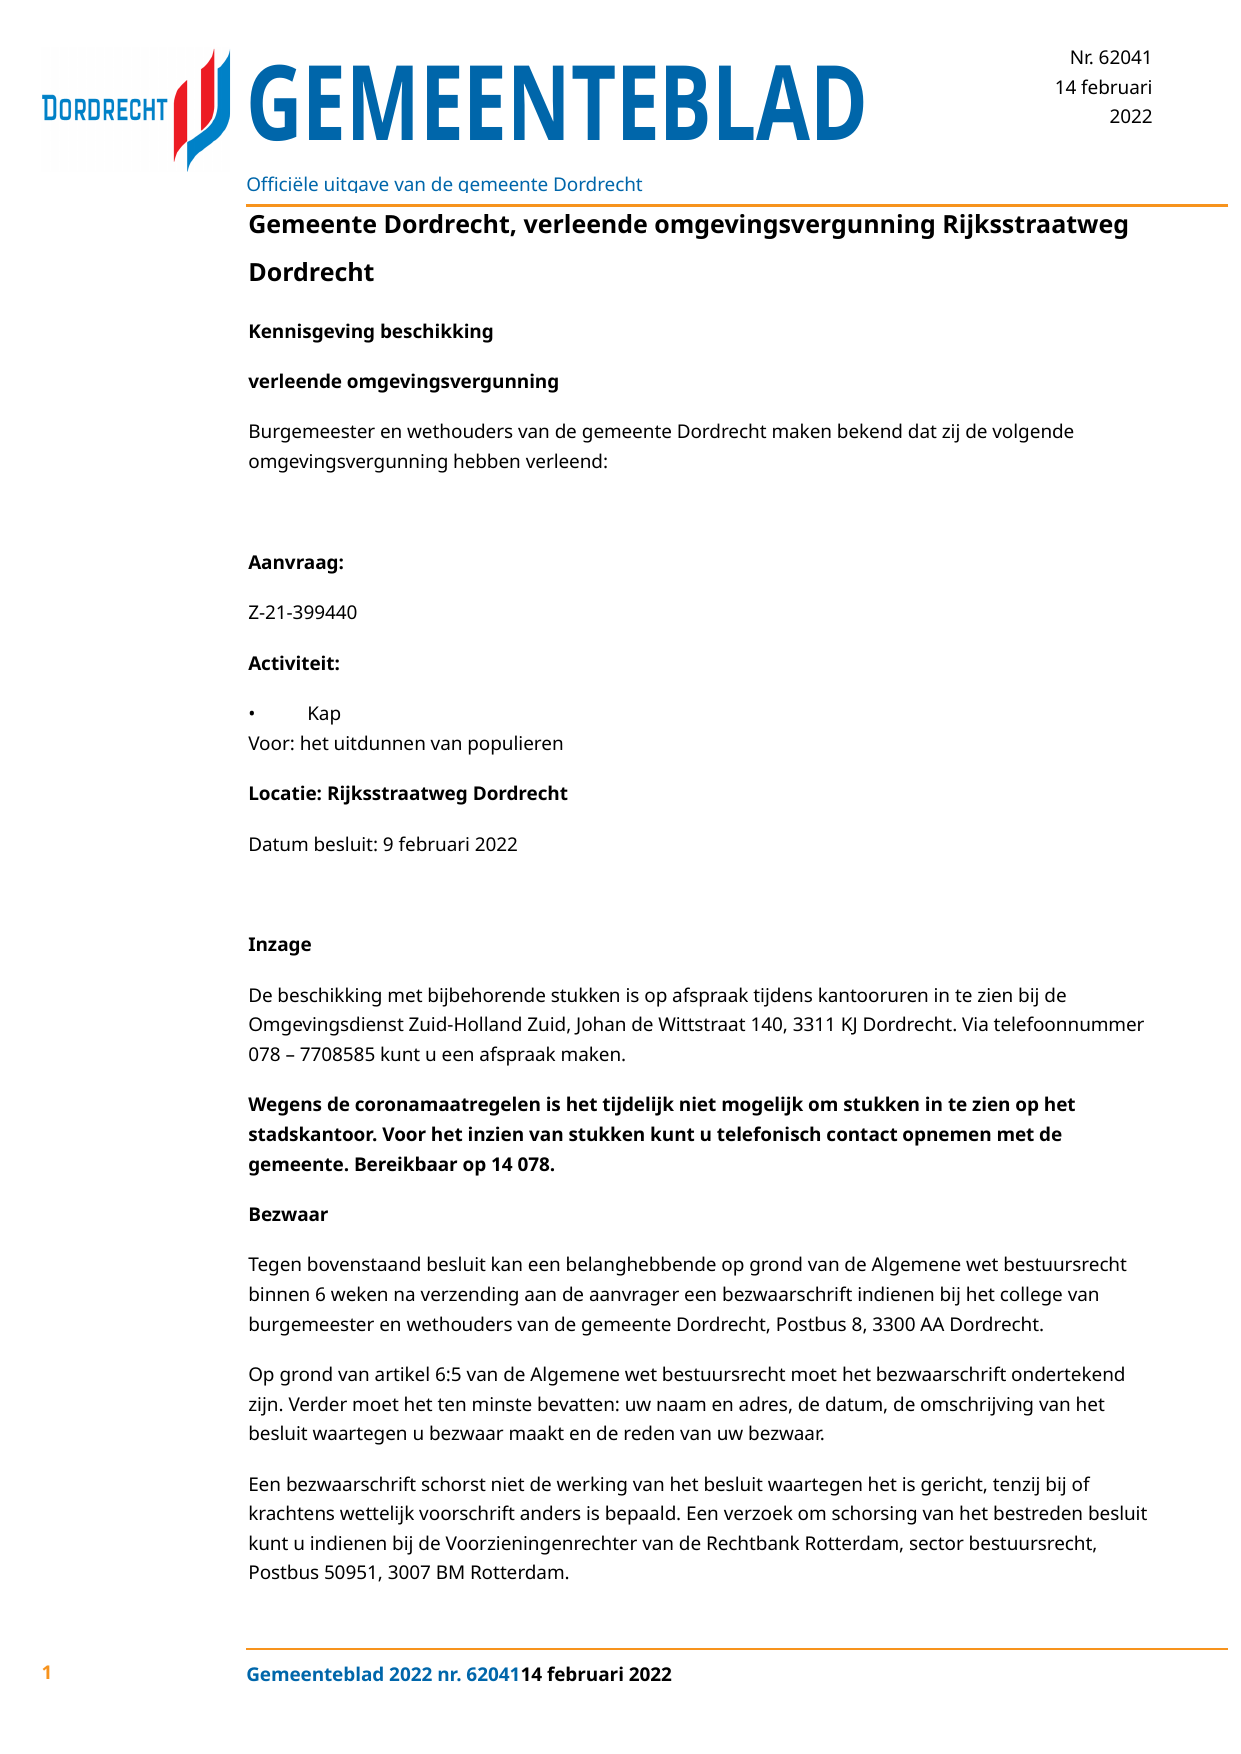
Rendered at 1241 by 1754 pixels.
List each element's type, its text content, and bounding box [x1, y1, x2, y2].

list Kap [248, 700, 1152, 726]
text Gemeente Dordrecht, verleende omgevingsvergunning Rijksstraatweg Dordrecht [248, 207, 1152, 288]
text Bezwaar [248, 1201, 1152, 1227]
text Datum besluit: 9 februari 2022 [248, 831, 1152, 857]
text Tegen bovenstaand besluit kan een belanghebbende op grond van de Algemene wet bestuursrecht binnen 6 weken na verzending aan de aanvrager een bezwaarschrift indienen bij het college van burgemeester en wethouders van de gemeente Dordrecht, Postbus 8, 3300 AA Dordrecht. [248, 1252, 1152, 1337]
text Aanvraag: [248, 549, 1152, 575]
text Op grond van artikel 6:5 van de Algemene wet bestuursrecht moet het bezwaarschrift ondertekend zijn. Verder moet het ten minste bevatten: uw naam en adres, de datum, de omschrijving van het besluit waartegen u bezwaar maakt en de reden van uw bezwaar. [248, 1361, 1152, 1446]
text Activiteit: [248, 650, 1152, 676]
text verleende omgevingsvergunning [248, 368, 1152, 394]
text Locatie: Rijksstraatweg Dordrecht [248, 780, 1152, 806]
text Inzage [248, 932, 1152, 957]
text Wegens de coronamaatregelen is het tijdelijk niet mogelijk om stukken in te zien op het stadskantoor. Voor het inzien van stukken kunt u telefonisch contact opnemen met de gemeente. Bereikbaar op 14 078. [248, 1092, 1152, 1177]
text Burgemeester en wethouders van de gemeente Dordrecht maken bekend dat zij de volgende omgevingsvergunning hebben verleend: [248, 419, 1152, 474]
text Kennisgeving beschikking [248, 318, 1152, 344]
text De beschikking met bijbehorende stukken is op afspraak tijdens kantooruren in te zien bij de Omgevingsdienst Zuid-Holland Zuid, Johan de Wittstraat 140, 3311 KJ Dordrecht. Via telefoonnummer 078 – 7708585 kunt u een afspraak maken. [248, 982, 1152, 1067]
text Voor: het uitdunnen van populieren [248, 730, 1152, 756]
text Een bezwaarschrift schorst niet de werking van het besluit waartegen het is gericht, tenzij bij of krachtens wettelijk voorschrift anders is bepaald. Een verzoek om schorsing van het bestreden besluit kunt u indienen bij de Voorzieningenrechter van de Rechtbank Rotterdam, sector bestuursrecht, Postbus 50951, 3007 BM Rotterdam. [248, 1471, 1152, 1585]
text Z-21-399440 [248, 599, 1152, 625]
picture [41, 47, 231, 172]
